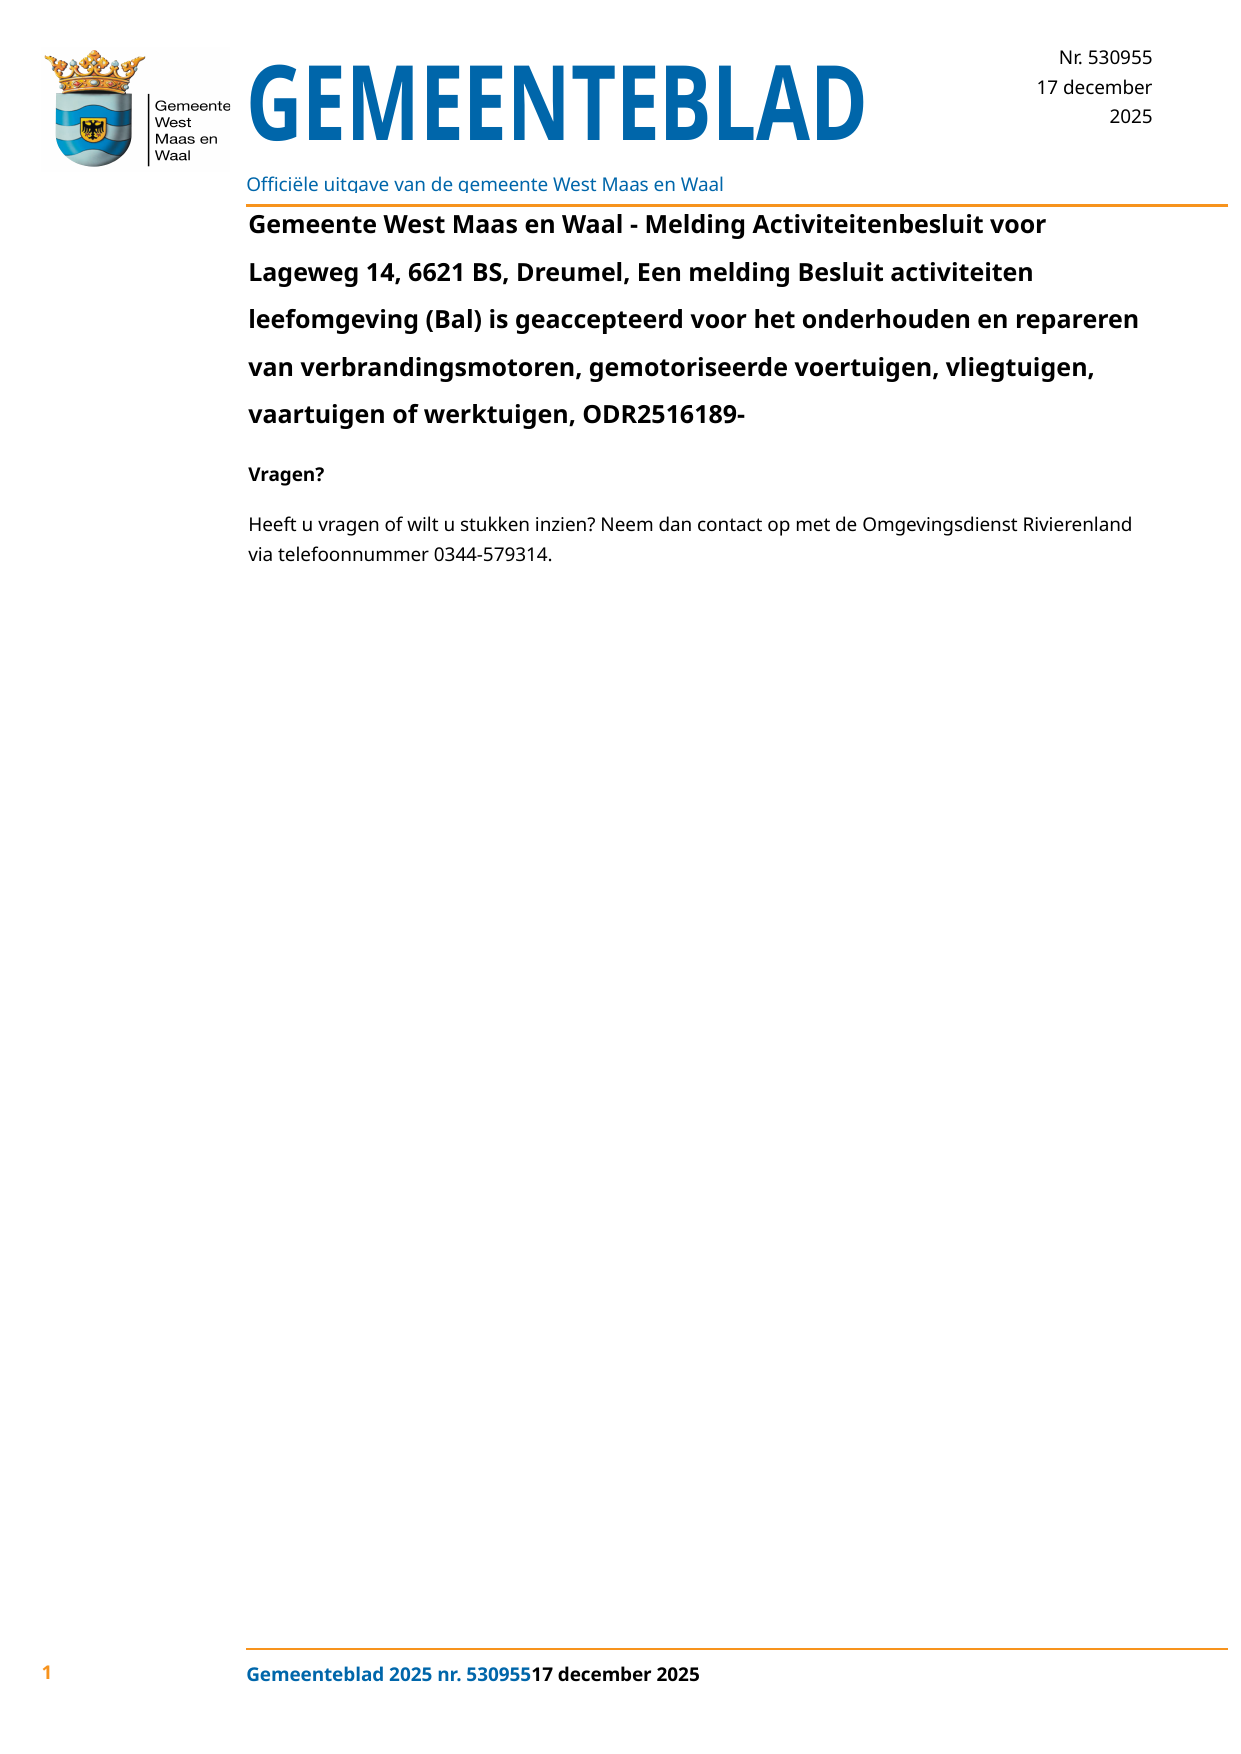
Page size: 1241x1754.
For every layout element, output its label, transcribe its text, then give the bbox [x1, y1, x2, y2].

text Gemeente West Maas en Waal - Melding Activiteitenbesluit voor Lageweg 14, 6621 BS, Dreumel, Een melding Besluit activiteiten leefomgeving (Bal) is geaccepteerd voor het onderhouden en repareren van verbrandingsmotoren, gemotoriseerde voertuigen, vliegtuigen, vaartuigen of werktuigen, ODR2516189- [248, 207, 1152, 431]
text Vragen? [248, 461, 1152, 486]
picture [41, 47, 231, 172]
text Heeft u vragen of wilt u stukken inzien? Neem dan contact op met de Omgevingsdienst Rivierenland via telefoonnummer 0344-579314. [248, 511, 1152, 566]
